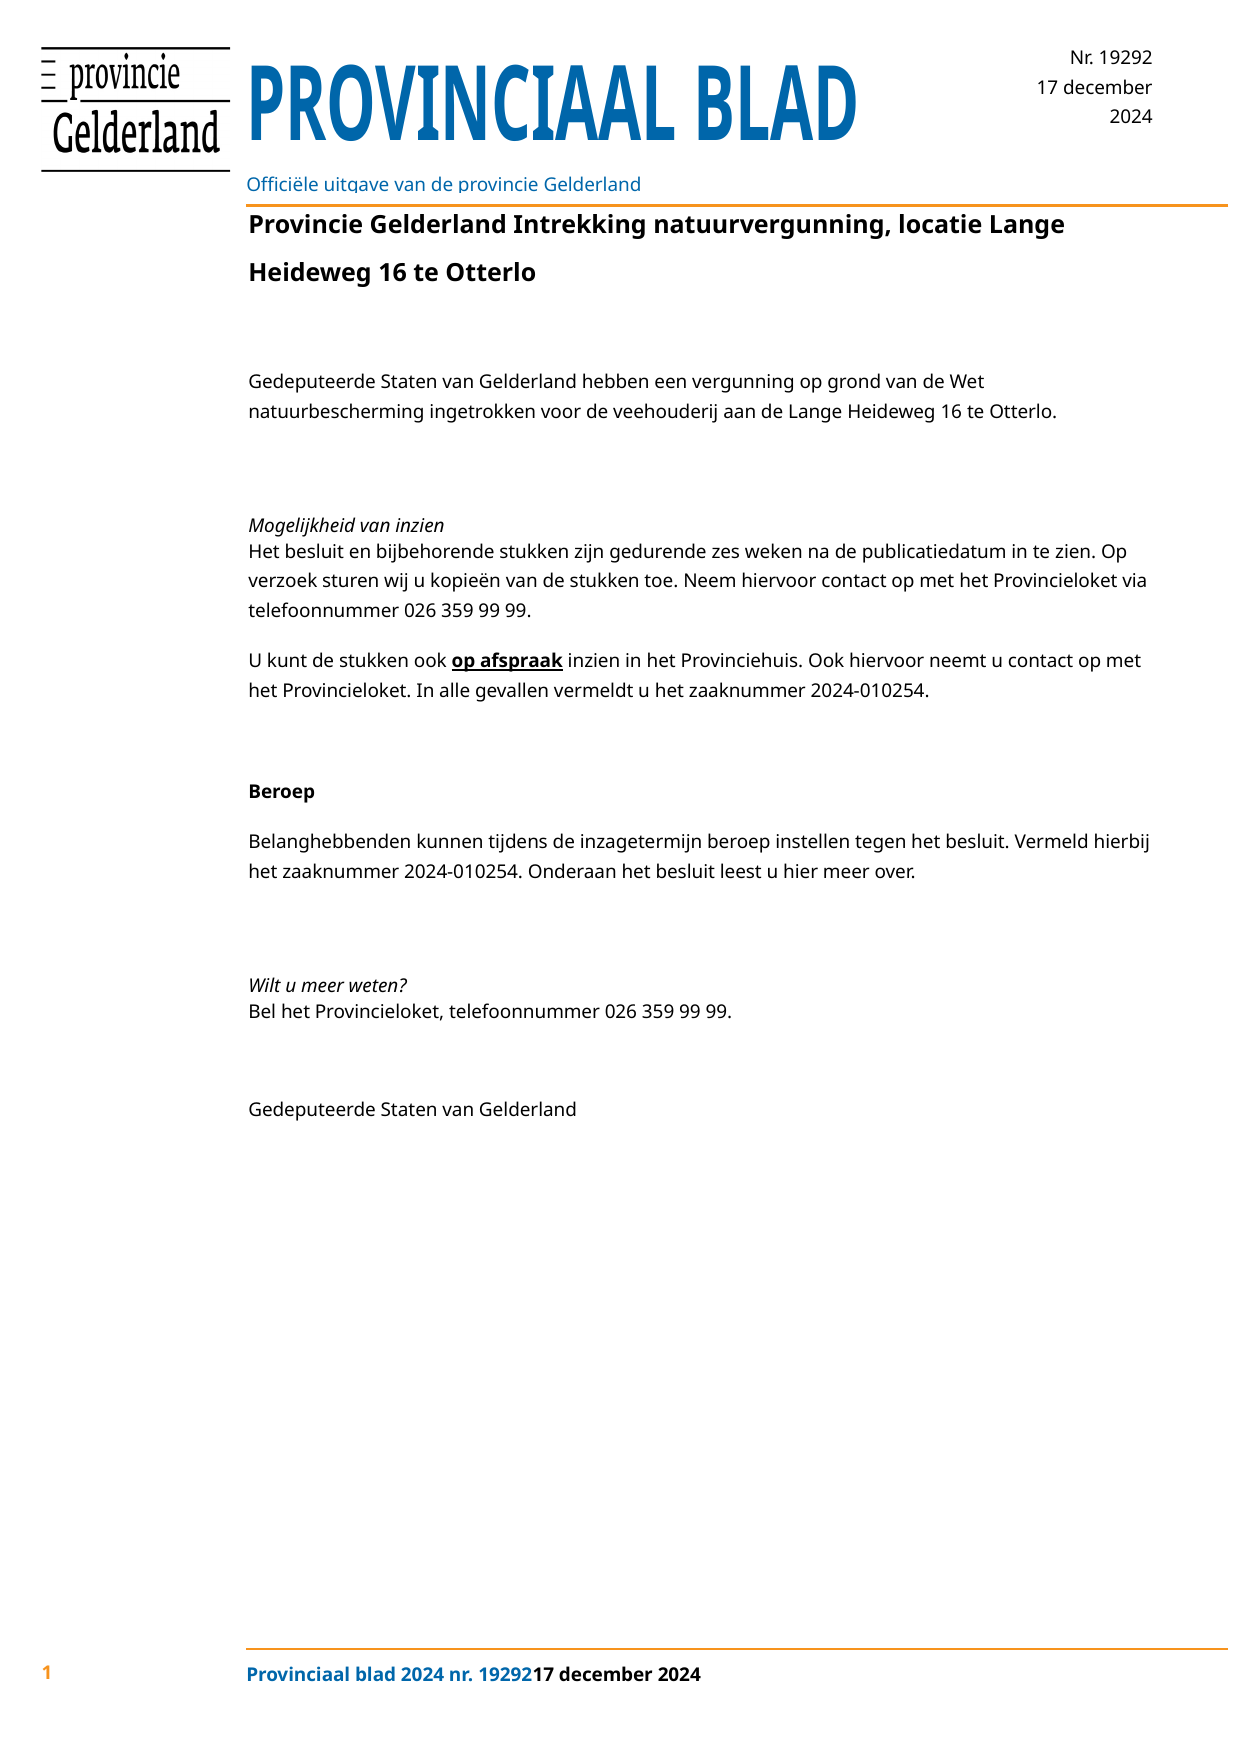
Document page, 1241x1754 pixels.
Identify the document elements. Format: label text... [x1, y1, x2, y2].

text Belanghebbenden kunnen tijdens de inzagetermijn beroep instellen tegen het besluit. Vermeld hierbij het zaaknummer 2024-010254. Onderaan het besluit leest u hier meer over. [248, 828, 1152, 884]
text Beroep [248, 778, 1152, 804]
text Mogelijkheid van inzien [248, 512, 1152, 538]
picture [41, 47, 231, 172]
text Wilt u meer weten? [248, 972, 1152, 998]
text Provincie Gelderland Intrekking natuurvergunning, locatie Lange Heideweg 16 te Otterlo [248, 207, 1152, 288]
text Bel het Provincieloket, telefoonnummer 026 359 99 99. [248, 998, 1152, 1024]
text U kunt de stukken ook op afspraak inzien in het Provinciehuis. Ook hiervoor neemt u contact op met het Provincieloket. In alle gevallen vermeldt u het zaaknummer 2024-010254. [248, 648, 1152, 703]
text Gedeputeerde Staten van Gelderland hebben een vergunning op grond van de Wet natuurbescherming ingetrokken voor de veehouderij aan de Lange Heideweg 16 te Otterlo. [248, 368, 1152, 424]
text Gedeputeerde Staten van Gelderland [248, 1096, 1152, 1122]
text Het besluit en bijbehorende stukken zijn gedurende zes weken na de publicatiedatum in te zien. Op verzoek sturen wij u kopieën van de stukken toe. Neem hiervoor contact op met het Provincieloket via telefoonnummer 026 359 99 99. [248, 538, 1152, 623]
